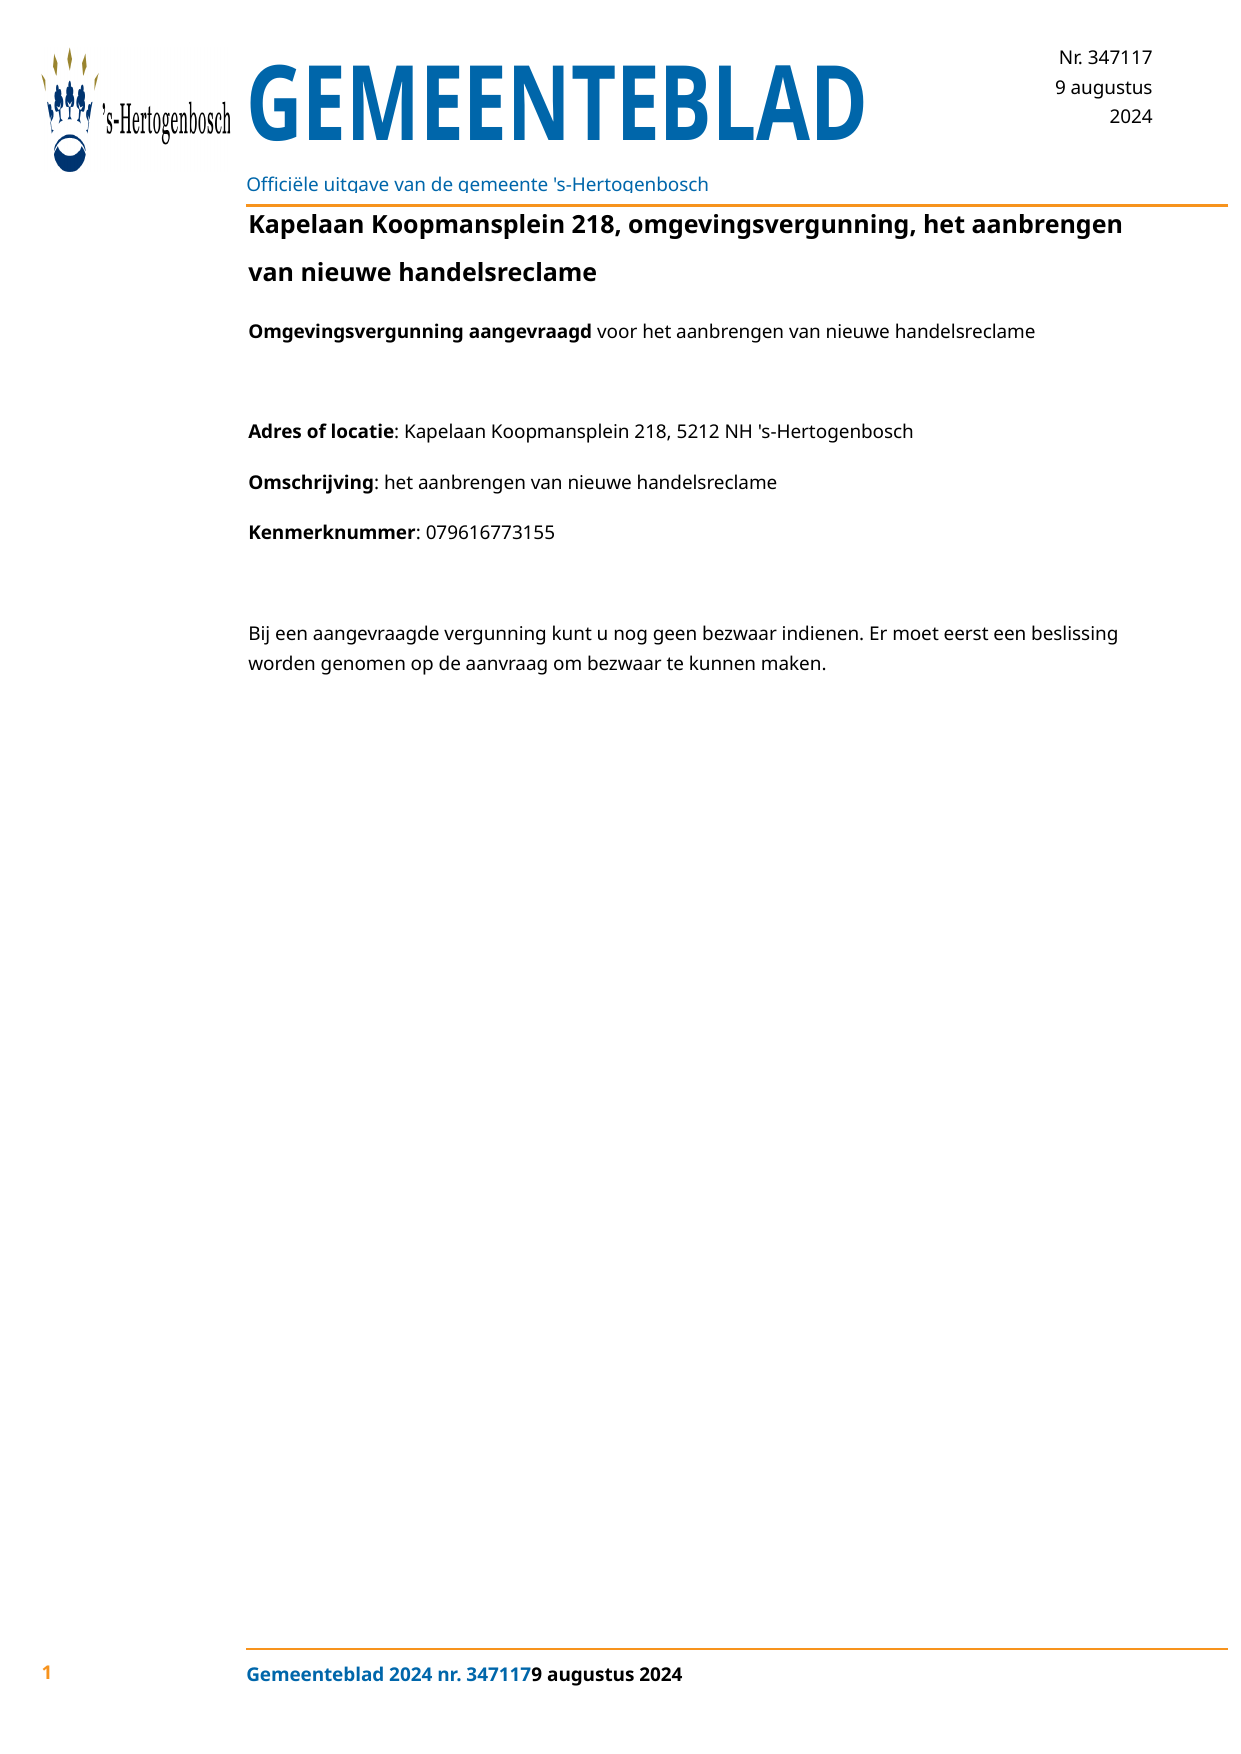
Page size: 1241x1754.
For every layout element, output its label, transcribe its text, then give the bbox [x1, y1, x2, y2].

text Omschrijving: het aanbrengen van nieuwe handelsreclame [248, 469, 1152, 495]
text Adres of locatie: Kapelaan Koopmansplein 218, 5212 NH 's-Hertogenbosch [248, 419, 1152, 444]
text Bij een aangevraagde vergunning kunt u nog geen bezwaar indienen. Er moet eerst een beslissing worden genomen op de aanvraag om bezwaar te kunnen maken. [248, 620, 1152, 676]
text Omgevingsvergunning aangevraagd voor het aanbrengen van nieuwe handelsreclame [248, 318, 1152, 344]
text Kenmerknummer: 079616773155 [248, 519, 1152, 545]
text Kapelaan Koopmansplein 218, omgevingsvergunning, het aanbrengen van nieuwe handelsreclame [248, 207, 1152, 288]
picture [41, 47, 231, 172]
